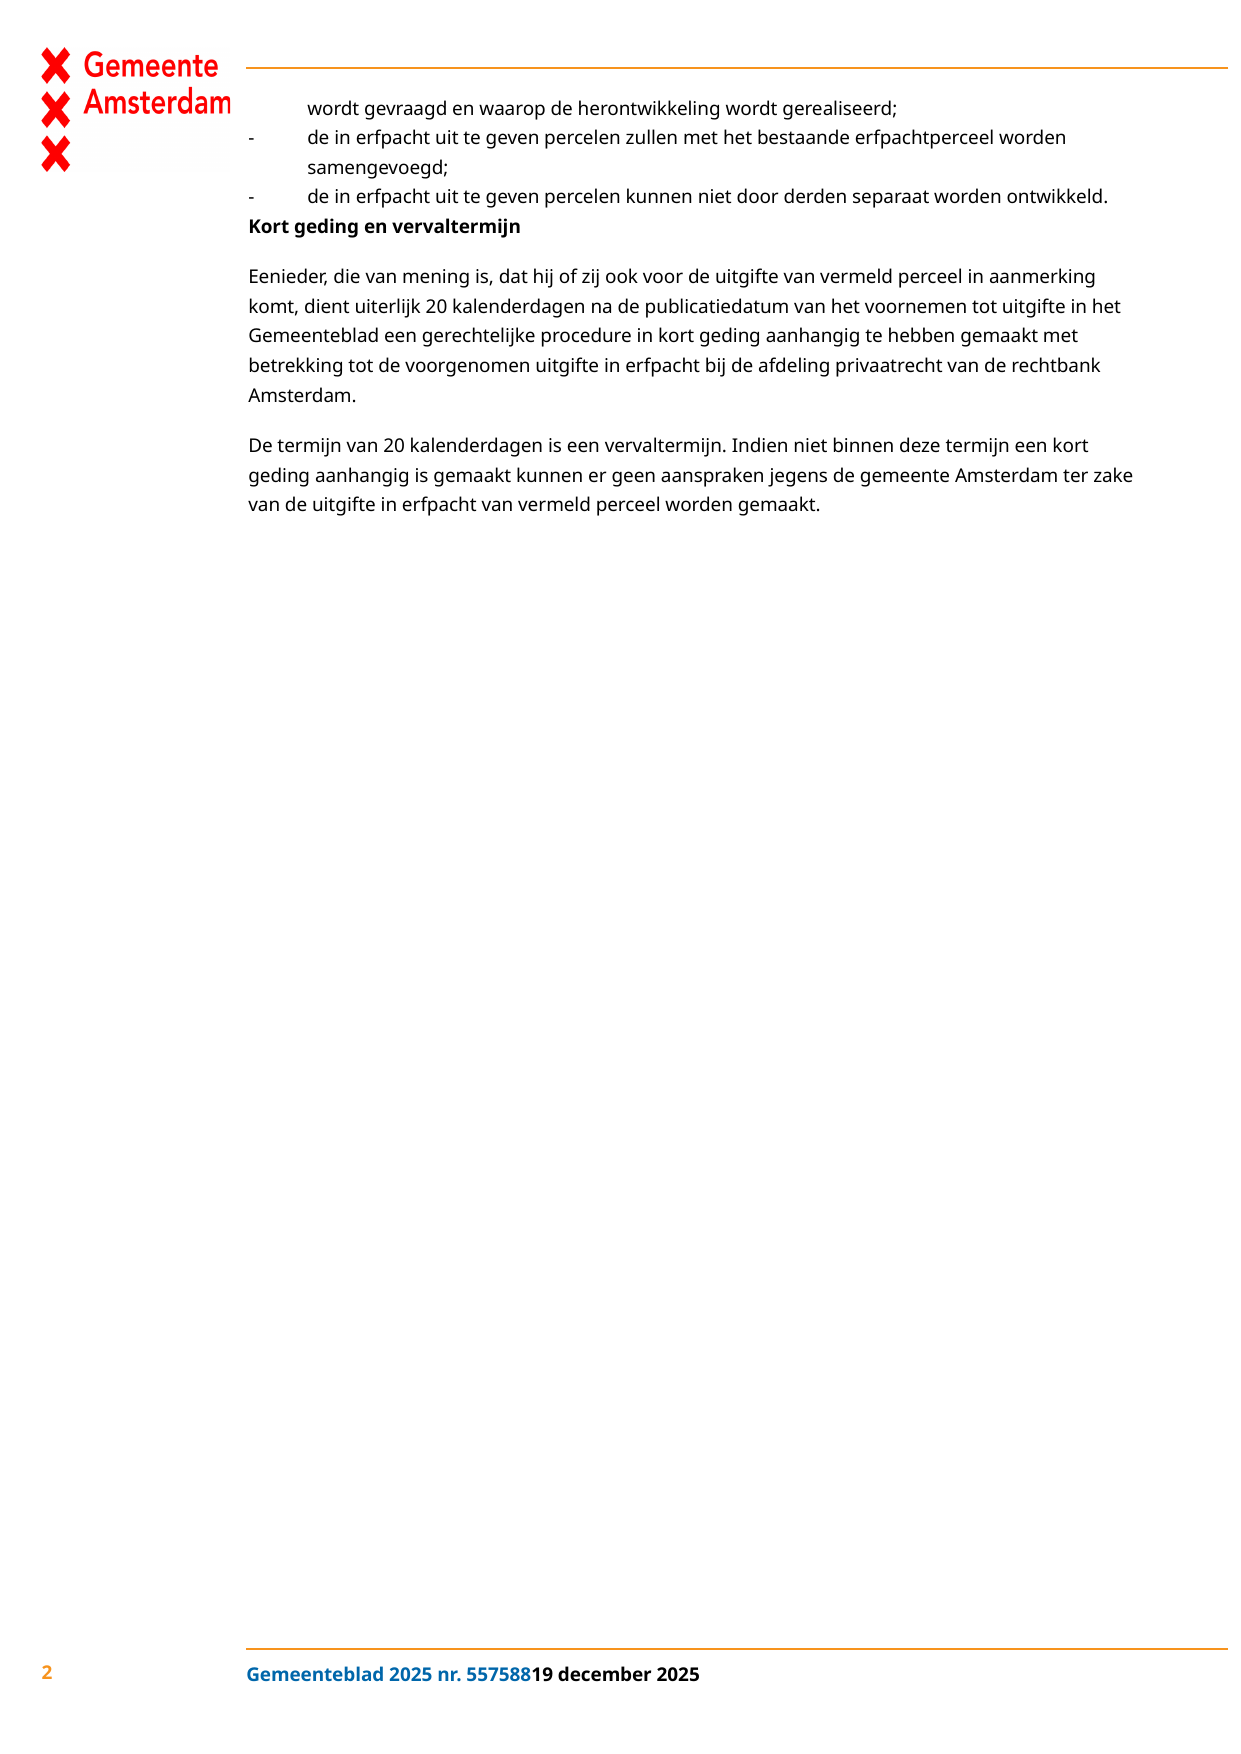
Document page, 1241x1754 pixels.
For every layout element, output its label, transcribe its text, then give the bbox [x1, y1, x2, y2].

text Kort geding en vervaltermijn [248, 213, 1152, 239]
list wordt gevraagd en waarop de herontwikkeling wordt gerealiseerd; [248, 95, 1152, 121]
text Eenieder, die van mening is, dat hij of zij ook voor de uitgifte van vermeld perceel in aanmerking komt, dient uiterlijk 20 kalenderdagen na de publicatiedatum van het voornemen tot uitgifte in het Gemeenteblad een gerechtelijke procedure in kort geding aanhangig te hebben gemaakt met betrekking tot de voorgenomen uitgifte in erfpacht bij de afdeling privaatrecht van de rechtbank Amsterdam. [248, 263, 1152, 408]
text De termijn van 20 kalenderdagen is een vervaltermijn. Indien niet binnen deze termijn een kort geding aanhangig is gemaakt kunnen er geen aanspraken jegens de gemeente Amsterdam ter zake van de uitgifte in erfpacht van vermeld perceel worden gemaakt. [248, 432, 1152, 517]
picture [41, 47, 231, 172]
list de in erfpacht uit te geven percelen kunnen niet door derden separaat worden ontwikkeld. [248, 183, 1152, 209]
list de in erfpacht uit te geven percelen zullen met het bestaande erfpachtperceel worden samengevoegd; [248, 124, 1152, 180]
